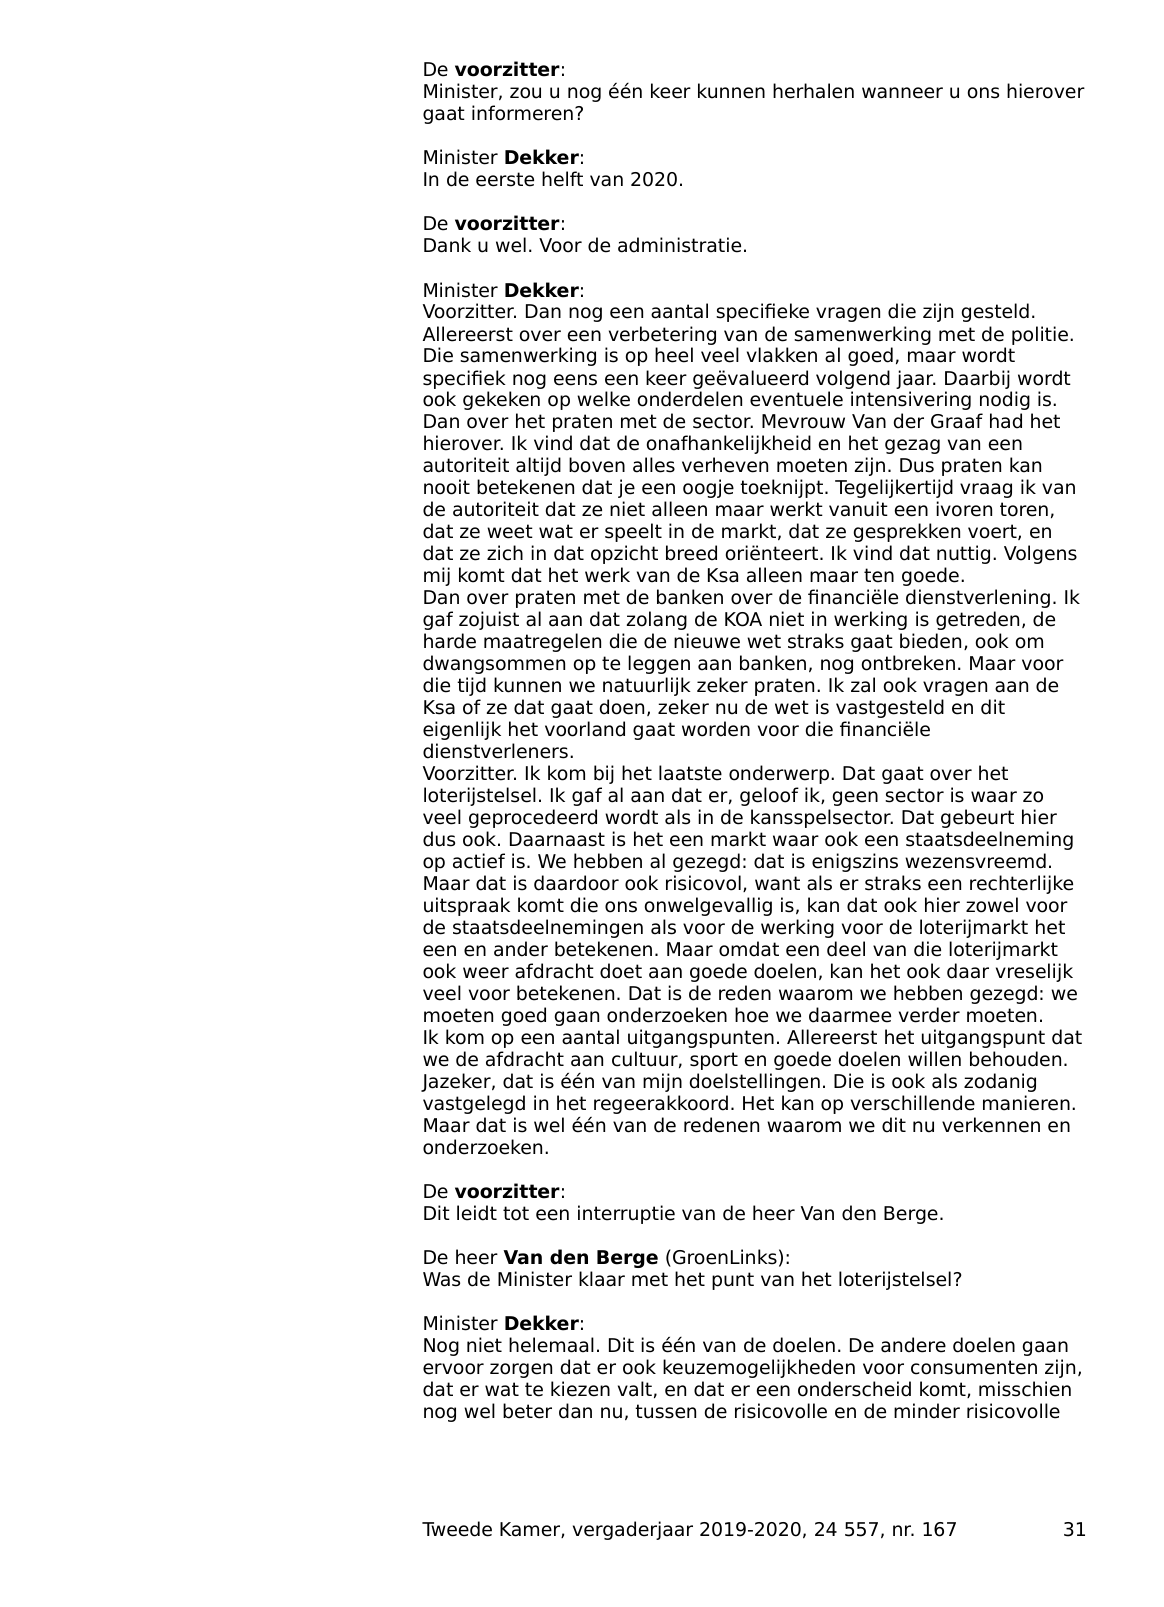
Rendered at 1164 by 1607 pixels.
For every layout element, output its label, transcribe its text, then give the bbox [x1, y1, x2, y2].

text Dank u wel. Voor de administratie. [422, 235, 1087, 257]
text Ik kom op een aantal uitgangspunten. Allereerst het uitgangspunt dat we de afdracht aan cultuur, sport en goede doelen willen behouden. Jazeker, dat is één van mijn doelstellingen. Die is ook als zodanig vastgelegd in het regeerakkoord. Het kan op verschillende manieren. Maar dat is wel één van de redenen waarom we dit nu verkennen en onderzoeken. [422, 1027, 1087, 1159]
text Minister Dekker: [422, 147, 1087, 169]
text De heer Van den Berge (GroenLinks): [422, 1247, 1087, 1269]
text Minister, zou u nog één keer kunnen herhalen wanneer u ons hierover gaat informeren? [422, 81, 1087, 125]
text De voorzitter: [422, 1181, 1087, 1203]
text Dit leidt tot een interruptie van de heer Van den Berge. [422, 1203, 1087, 1225]
text Minister Dekker: [422, 279, 1087, 301]
text Nog niet helemaal. Dit is één van de doelen. De andere doelen gaan ervoor zorgen dat er ook keuzemogelijkheden voor consumenten zijn, dat er wat te kiezen valt, en dat er een onderscheid komt, misschien nog wel beter dan nu, tussen de risicovolle en de minder risicovolle [422, 1335, 1087, 1423]
text Voorzitter. Ik kom bij het laatste onderwerp. Dat gaat over het loterijstelsel. Ik gaf al aan dat er, geloof ik, geen sector is waar zo veel geprocedeerd wordt als in de kansspelsector. Dat gebeurt hier dus ook. Daarnaast is het een markt waar ook een staatsdeelneming op actief is. We hebben al gezegd: dat is enigszins wezensvreemd. Maar dat is daardoor ook risicovol, want als er straks een rechterlijke uitspraak komt die ons onwelgevallig is, kan dat ook hier zowel voor de staatsdeelnemingen als voor de werking voor de loterijmarkt het een en ander betekenen. Maar omdat een deel van die loterijmarkt ook weer afdracht doet aan goede doelen, kan het ook daar vreselijk veel voor betekenen. Dat is de reden waarom we hebben gezegd: we moeten goed gaan onderzoeken hoe we daarmee verder moeten. [422, 763, 1087, 1027]
text Dan over het praten met de sector. Mevrouw Van der Graaf had het hierover. Ik vind dat de onafhankelijkheid en het gezag van een autoriteit altijd boven alles verheven moeten zijn. Dus praten kan nooit betekenen dat je een oogje toeknijpt. Tegelijkertijd vraag ik van de autoriteit dat ze niet alleen maar werkt vanuit een ivoren toren, dat ze weet wat er speelt in de markt, dat ze gesprekken voert, en dat ze zich in dat opzicht breed oriënteert. Ik vind dat nuttig. Volgens mij komt dat het werk van de Ksa alleen maar ten goede. [422, 411, 1087, 587]
text Minister Dekker: [422, 1313, 1087, 1335]
text Dan over praten met de banken over de financiële dienstverlening. Ik gaf zojuist al aan dat zolang de KOA niet in werking is getreden, de harde maatregelen die de nieuwe wet straks gaat bieden, ook om dwangsommen op te leggen aan banken, nog ontbreken. Maar voor die tijd kunnen we natuurlijk zeker praten. Ik zal ook vragen aan de Ksa of ze dat gaat doen, zeker nu de wet is vastgesteld en dit eigenlijk het voorland gaat worden voor die financiële dienstverleners. [422, 587, 1087, 763]
text Voorzitter. Dan nog een aantal specifieke vragen die zijn gesteld. Allereerst over een verbetering van de samenwerking met de politie. Die samenwerking is op heel veel vlakken al goed, maar wordt specifiek nog eens een keer geëvalueerd volgend jaar. Daarbij wordt ook gekeken op welke onderdelen eventuele intensivering nodig is. [422, 301, 1087, 411]
text De voorzitter: [422, 59, 1087, 81]
text De voorzitter: [422, 213, 1087, 235]
text In de eerste helft van 2020. [422, 169, 1087, 191]
text Was de Minister klaar met het punt van het loterijstelsel? [422, 1269, 1087, 1291]
